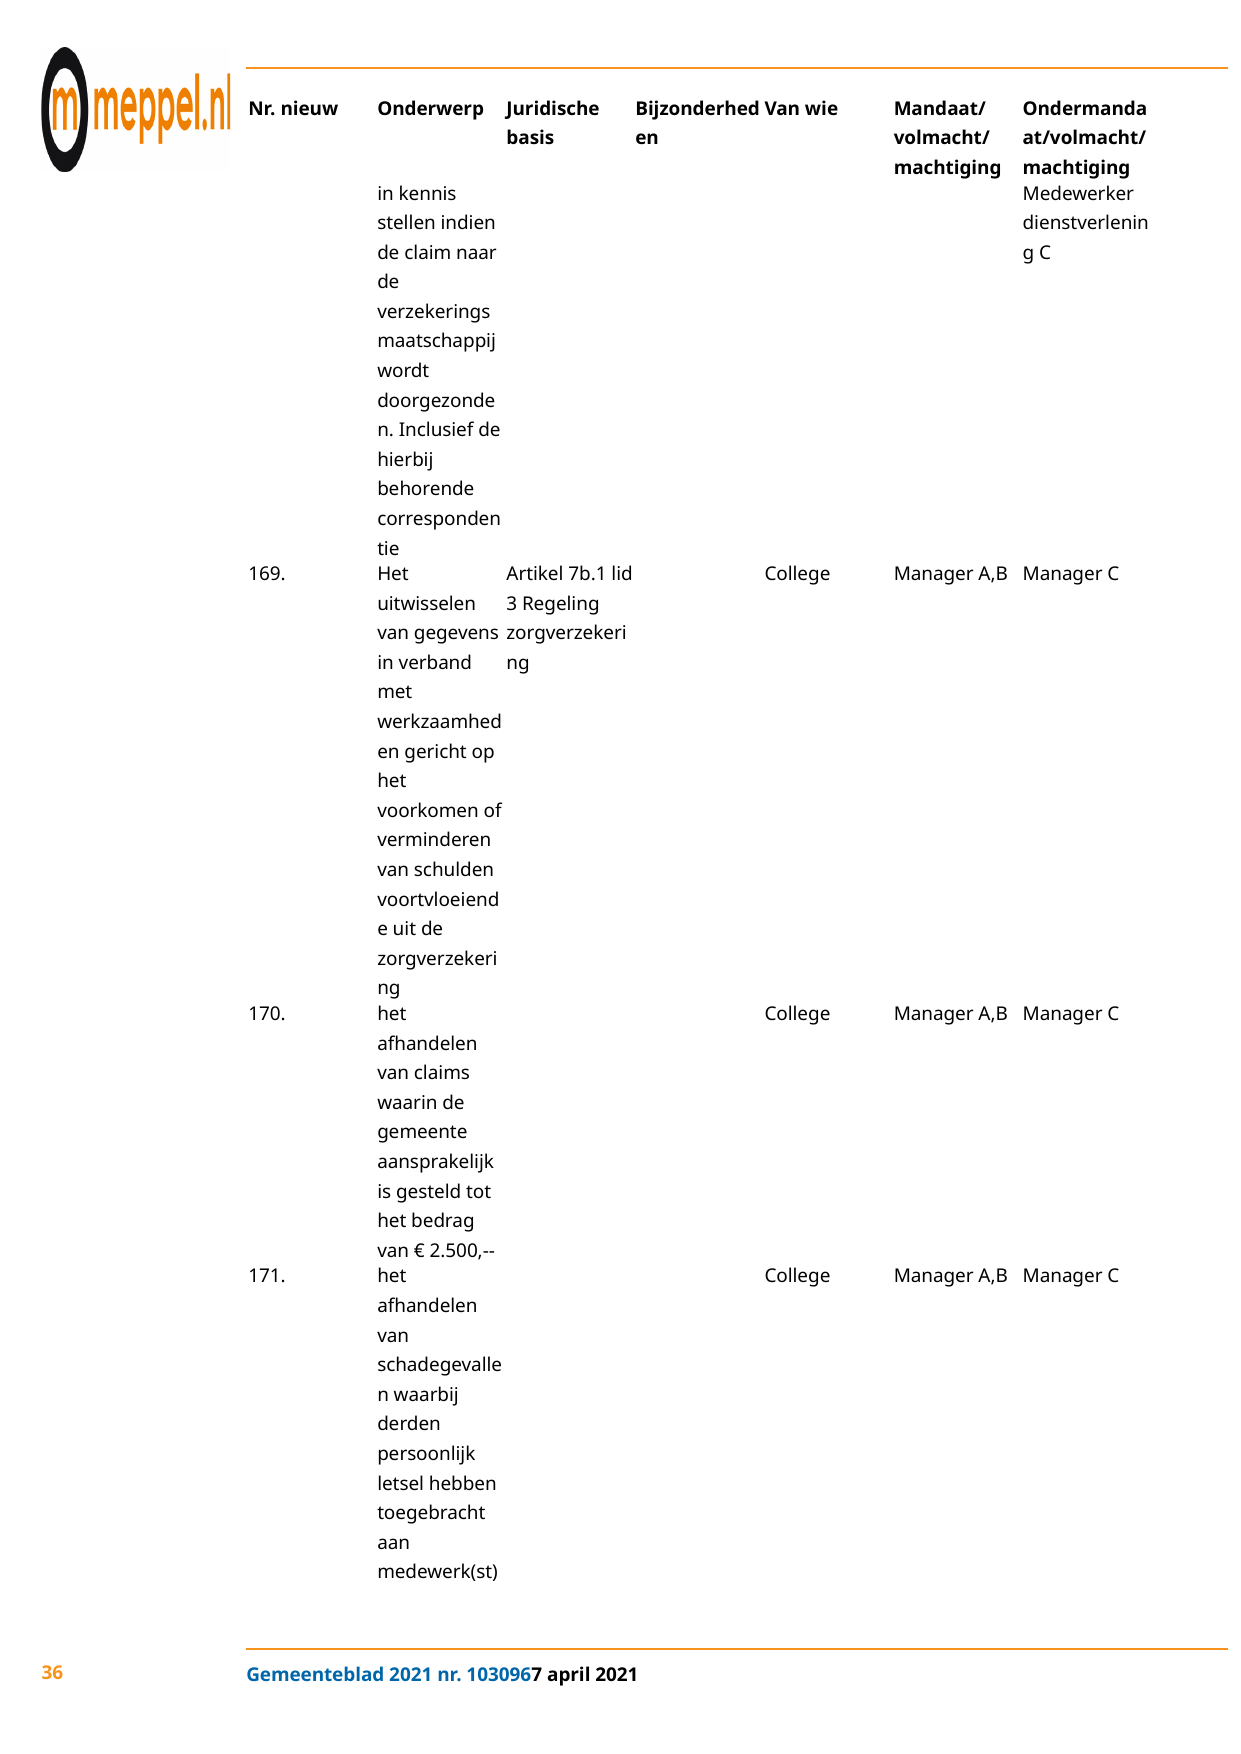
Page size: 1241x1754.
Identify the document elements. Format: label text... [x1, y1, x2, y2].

table_cell College [764, 1000, 893, 1263]
table_cell Manager A,B [894, 1263, 1022, 1584]
table_cell [635, 1263, 764, 1584]
table_header Mandaat/volmacht/machtiging [894, 95, 1022, 180]
table_header Nr. nieuw [248, 95, 377, 180]
table_cell [248, 1263, 377, 1584]
table_cell Manager A,B [894, 560, 1022, 1000]
table_cell [635, 1000, 764, 1263]
table_cell [764, 180, 893, 560]
table_cell [248, 560, 377, 1000]
table_cell het afhandelen van schadegevallen waarbij derden persoonlijk letsel hebben toegebracht aan medewerk(st) [377, 1263, 506, 1584]
table_cell College [764, 560, 893, 1000]
table_cell in kennis stellen indien de claim naar de verzekeringsmaatschappij wordt doorgezonden. Inclusief de hierbij behorende correspondentie [377, 180, 506, 560]
table_header Juridische basis [506, 95, 635, 180]
table_cell [248, 1000, 377, 1263]
table_cell College [764, 1263, 893, 1584]
table_cell [248, 180, 377, 560]
table_cell [635, 560, 764, 1000]
table_cell [635, 180, 764, 560]
table_header Onderwerp [377, 95, 506, 180]
table_cell Het uitwisselen van gegevens in verband met werkzaamheden gericht op het voorkomen of verminderen van schulden voortvloeiende uit de zorgverzekering [377, 560, 506, 1000]
table_cell het afhandelen van claims waarin de gemeente aansprakelijk is gesteld tot het bedrag van € 2.500,-- [377, 1000, 506, 1263]
table_cell Manager C [1023, 560, 1152, 1000]
table_header Ondermandaat/volmacht/ machtiging [1023, 95, 1152, 180]
picture [41, 47, 231, 172]
table_cell Manager A,B [894, 1000, 1022, 1263]
table_cell Manager C [1023, 1000, 1152, 1263]
table_cell [506, 180, 635, 560]
table_header Bijzonderheden [635, 95, 764, 180]
table_cell [506, 1263, 635, 1584]
table_cell Medewerker dienstverlening C [1023, 180, 1152, 560]
table_cell [894, 180, 1022, 560]
table_header Van wie [764, 95, 893, 180]
table_cell Manager C [1023, 1263, 1152, 1584]
table_cell Artikel 7b.1 lid 3 Regeling zorgverzekering [506, 560, 635, 1000]
table_cell [506, 1000, 635, 1263]
